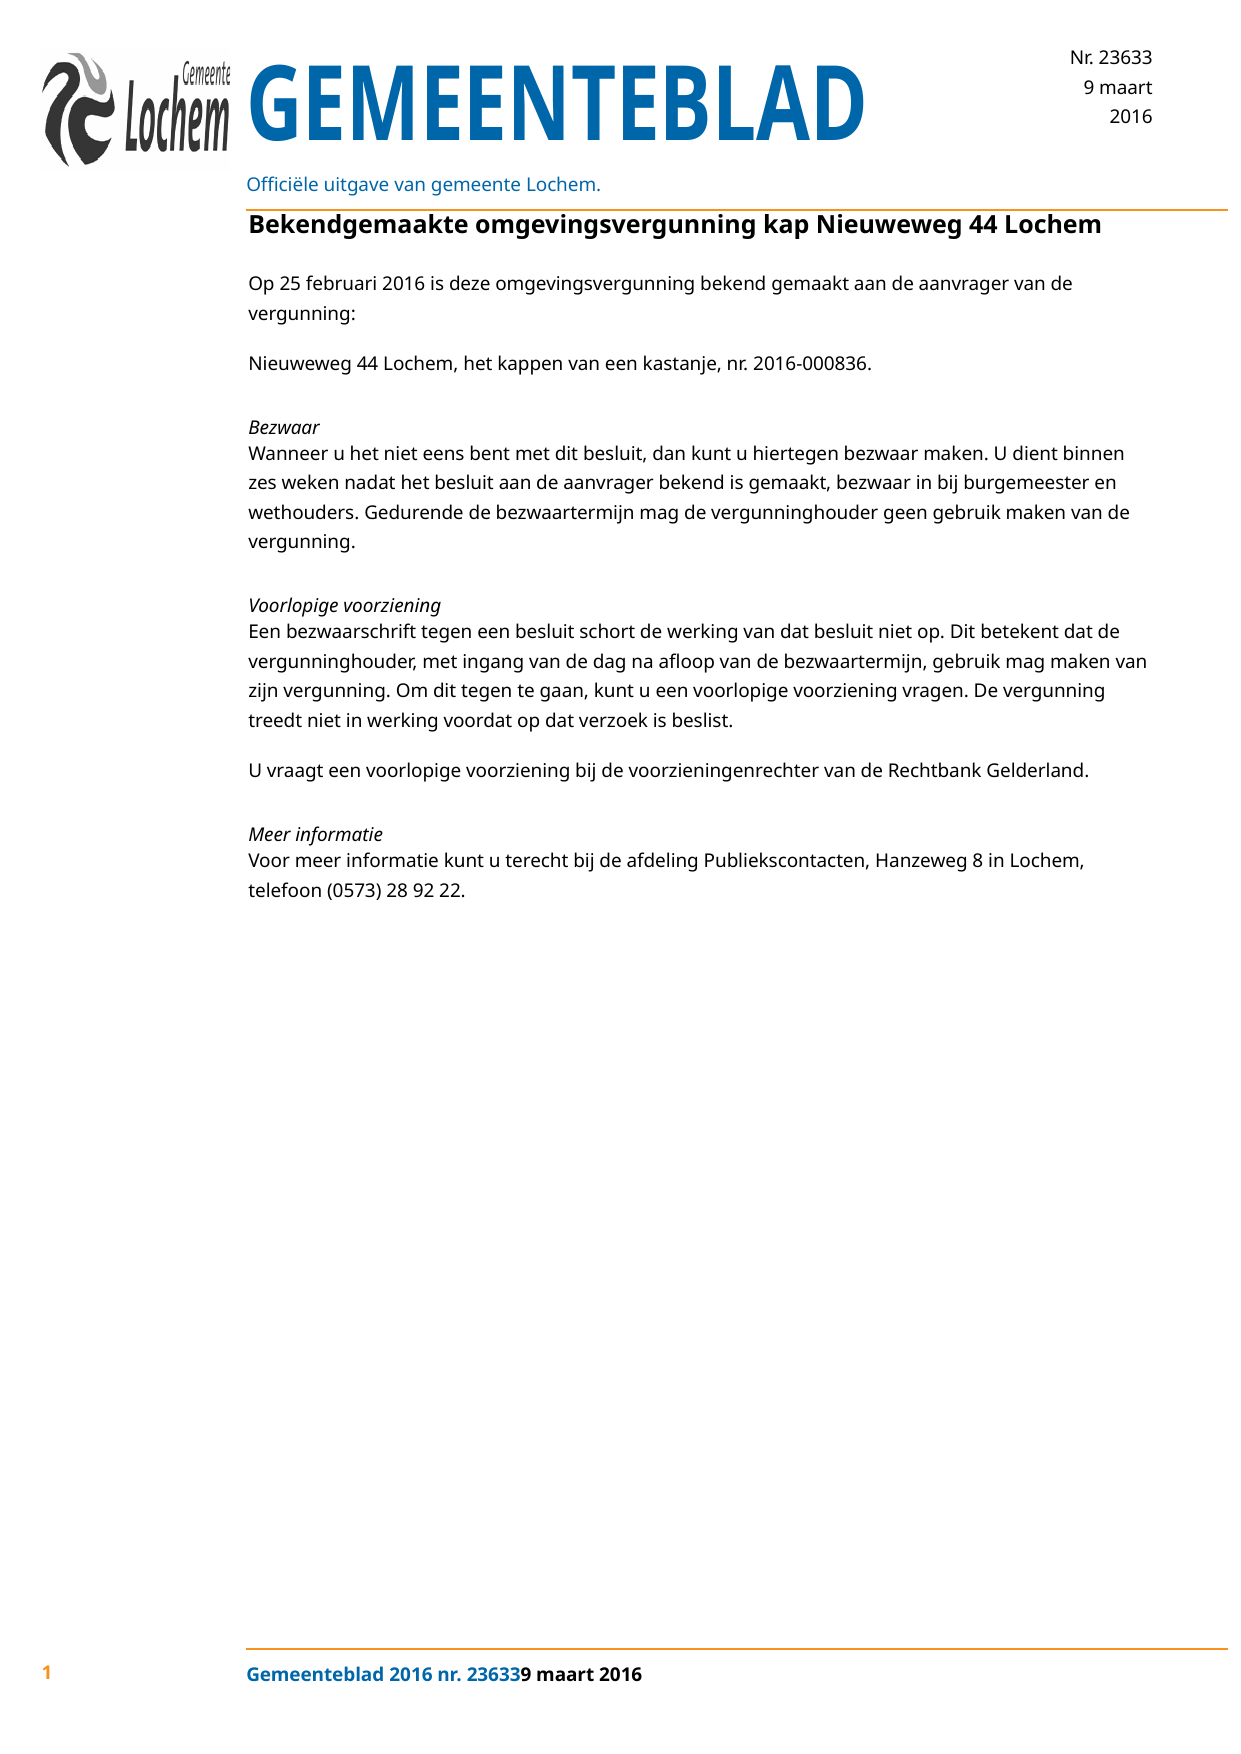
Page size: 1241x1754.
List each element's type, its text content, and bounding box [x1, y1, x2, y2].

text Bezwaar [248, 414, 1152, 440]
text Meer informatie [248, 822, 1152, 847]
text Op 25 februari 2016 is deze omgevingsvergunning bekend gemaakt aan de aanvrager van de vergunning: [248, 270, 1152, 326]
text Een bezwaarschrift tegen een besluit schort de werking van dat besluit niet op. Dit betekent dat de vergunninghouder, met ingang van de dag na afloop van de bezwaartermijn, gebruik mag maken van zijn vergunning. Om dit tegen te gaan, kunt u een voorlopige voorziening vragen. De vergunning treedt niet in werking voordat op dat verzoek is beslist. [248, 618, 1152, 733]
text U vraagt een voorlopige voorziening bij de voorzieningenrechter van de Rechtbank Gelderland. [248, 758, 1152, 783]
text Wanneer u het niet eens bent met dit besluit, dan kunt u hiertegen bezwaar maken. U dient binnen zes weken nadat het besluit aan de aanvrager bekend is gemaakt, bezwaar in bij burgemeester en wethouders. Gedurende de bezwaartermijn mag de vergunninghouder geen gebruik maken van de vergunning. [248, 440, 1152, 554]
text Nieuweweg 44 Lochem, het kappen van een kastanje, nr. 2016-000836. [248, 350, 1152, 376]
text Bekendgemaakte omgevingsvergunning kap Nieuweweg 44 Lochem [248, 211, 1152, 241]
text Voor meer informatie kunt u terecht bij de afdeling Publiekscontacten, Hanzeweg 8 in Lochem, telefoon (0573) 28 92 22. [248, 847, 1152, 903]
picture [41, 47, 231, 172]
text Voorlopige voorziening [248, 593, 1152, 618]
